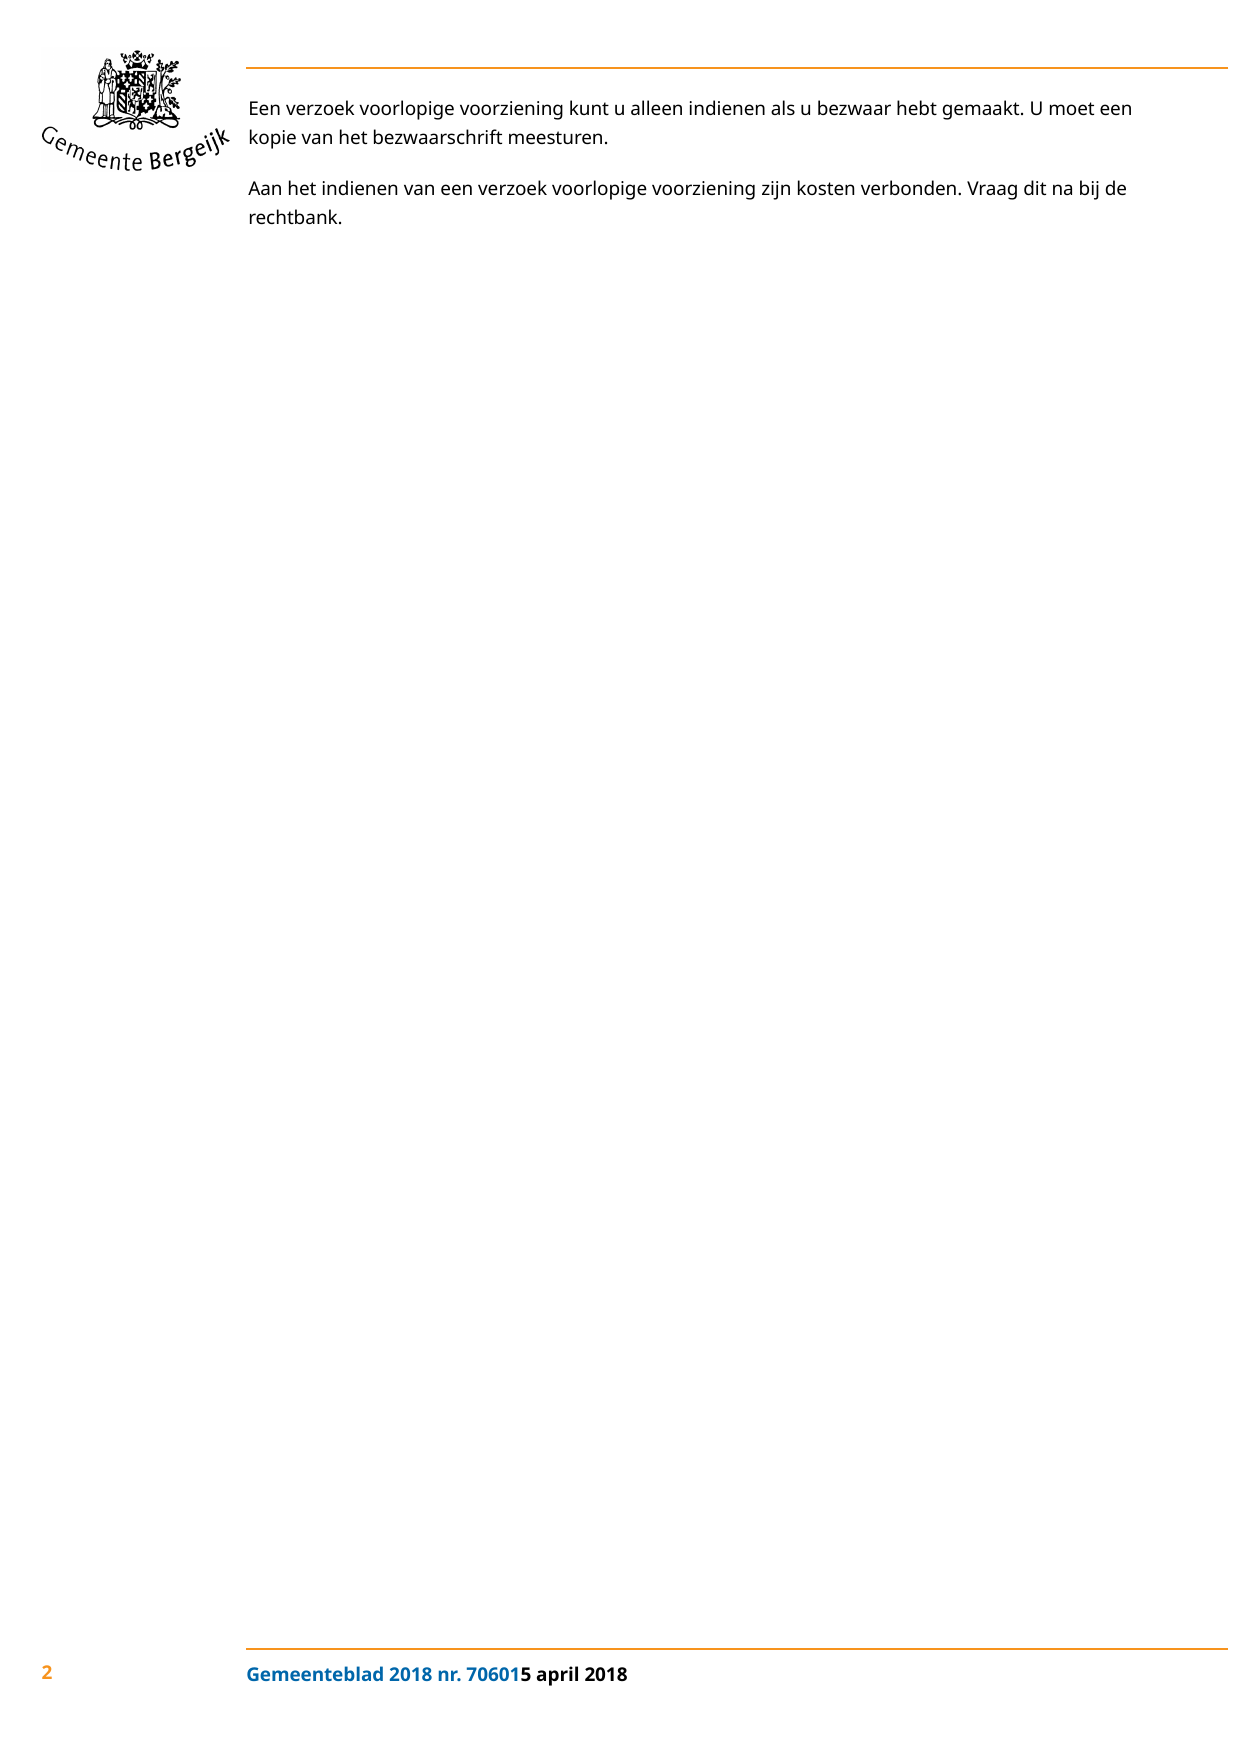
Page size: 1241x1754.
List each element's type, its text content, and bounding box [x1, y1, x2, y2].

text Een verzoek voorlopige voorziening kunt u alleen indienen als u bezwaar hebt gemaakt. U moet een kopie van het bezwaarschrift meesturen. [248, 95, 1152, 150]
picture [41, 47, 231, 172]
text Aan het indienen van een verzoek voorlopige voorziening zijn kosten verbonden. Vraag dit na bij de rechtbank. [248, 175, 1152, 230]
